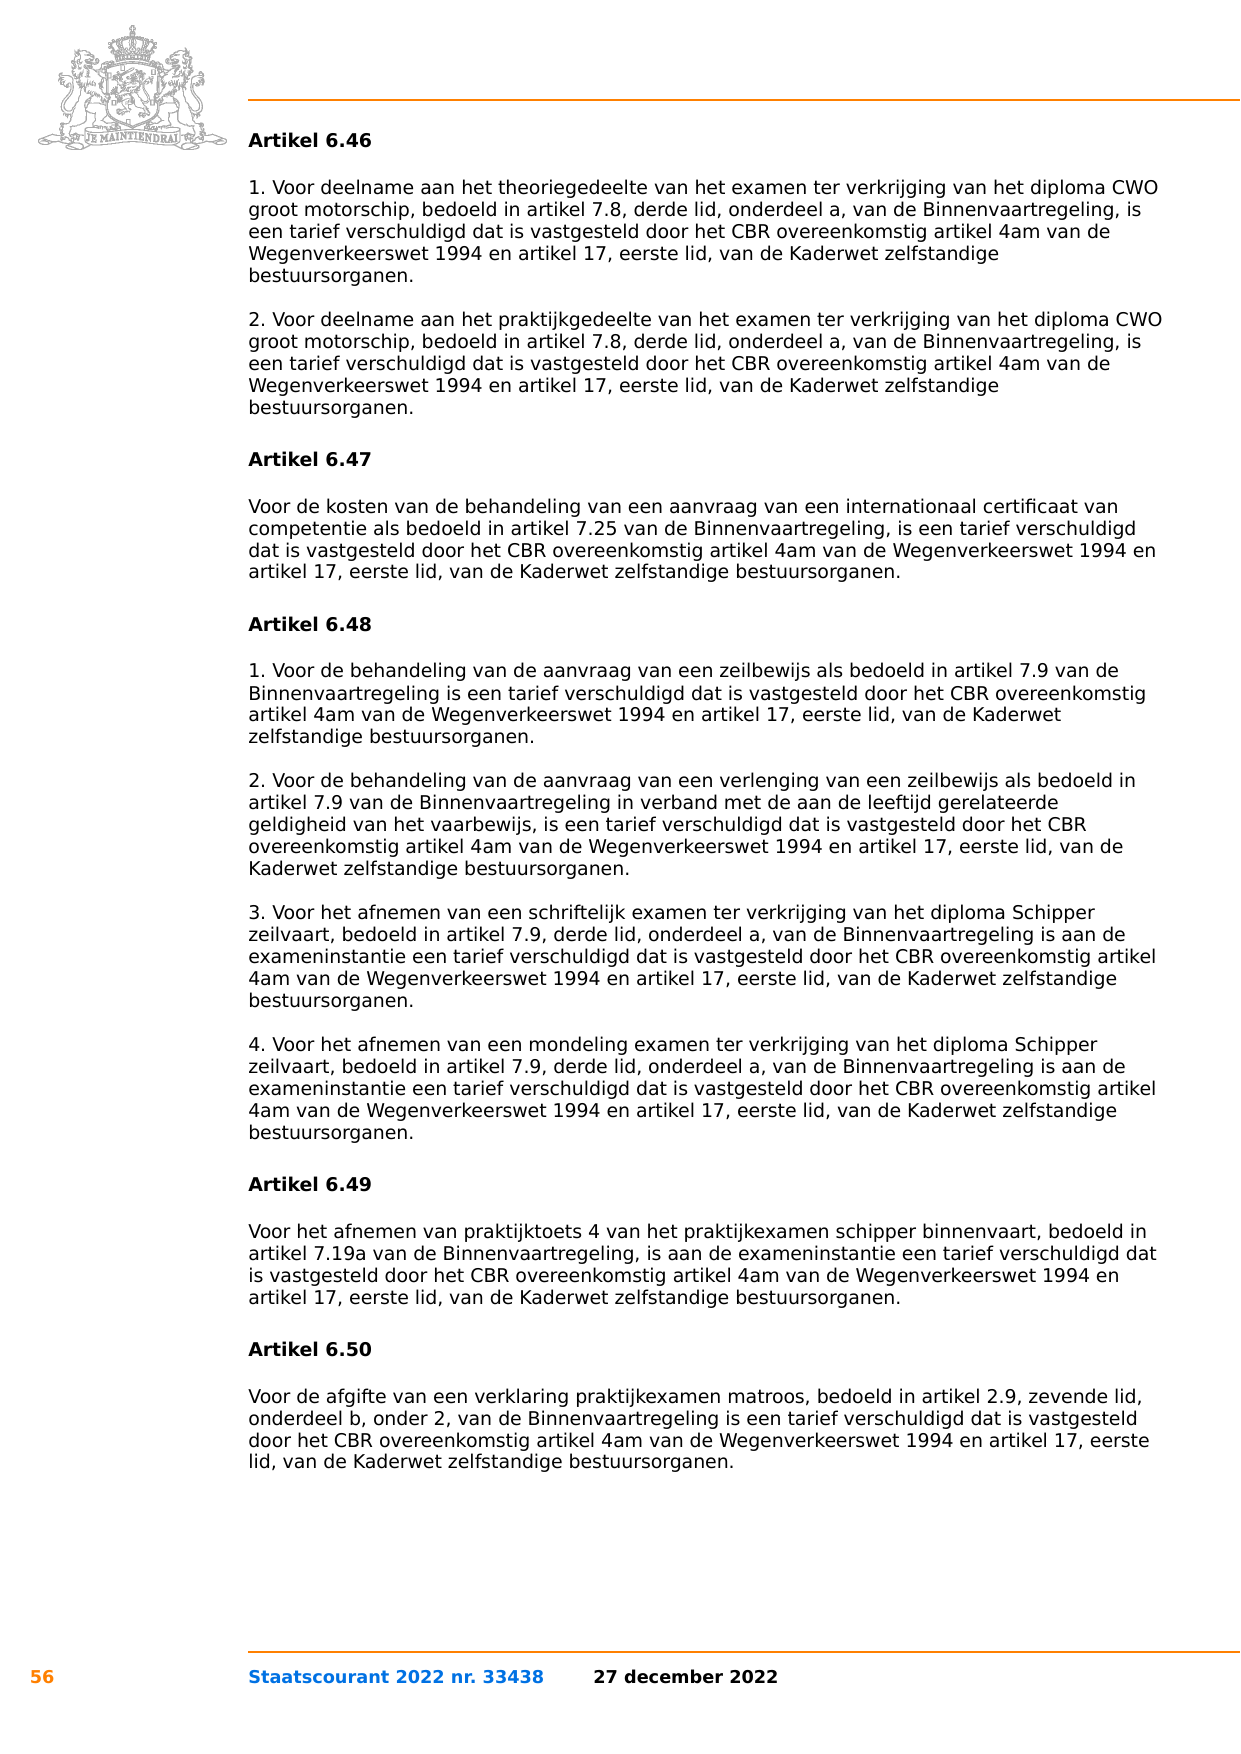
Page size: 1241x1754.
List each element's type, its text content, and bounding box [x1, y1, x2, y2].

text 4. Voor het afnemen van een mondeling examen ter verkrijging van het diploma Schipper zeilvaart, bedoeld in artikel 7.9, derde lid, onderdeel a, van de Binnenvaartregeling is aan de exameninstantie een tarief verschuldigd dat is vastgesteld door het CBR overeenkomstig artikel 4am van de Wegenverkeerswet 1994 en artikel 17, eerste lid, van de Kaderwet zelfstandige bestuursorganen. [248, 1034, 1163, 1144]
picture [38, 25, 227, 150]
text Voor de kosten van de behandeling van een aanvraag van een internationaal certificaat van competentie als bedoeld in artikel 7.25 van de Binnenvaartregeling, is een tarief verschuldigd dat is vastgesteld door het CBR overeenkomstig artikel 4am van de Wegenverkeerswet 1994 en artikel 17, eerste lid, van de Kaderwet zelfstandige bestuursorganen. [248, 496, 1163, 583]
text Voor het afnemen van praktijktoets 4 van het praktijkexamen schipper binnenvaart, bedoeld in artikel 7.19a van de Binnenvaartregeling, is aan de exameninstantie een tarief verschuldigd dat is vastgesteld door het CBR overeenkomstig artikel 4am van de Wegenverkeerswet 1994 en artikel 17, eerste lid, van de Kaderwet zelfstandige bestuursorganen. [248, 1221, 1163, 1308]
subtitle Artikel 6.49 [248, 1174, 1163, 1196]
text 2. Voor deelname aan het praktijkgedeelte van het examen ter verkrijging van het diploma CWO groot motorschip, bedoeld in artikel 7.8, derde lid, onderdeel a, van de Binnenvaartregeling, is een tarief verschuldigd dat is vastgesteld door het CBR overeenkomstig artikel 4am van de Wegenverkeerswet 1994 en artikel 17, eerste lid, van de Kaderwet zelfstandige bestuursorganen. [248, 309, 1163, 418]
subtitle Artikel 6.46 [248, 130, 1163, 152]
subtitle Artikel 6.50 [248, 1338, 1163, 1361]
text Voor de afgifte van een verklaring praktijkexamen matroos, bedoeld in artikel 2.9, zevende lid, onderdeel b, onder 2, van de Binnenvaartregeling is een tarief verschuldigd dat is vastgesteld door het CBR overeenkomstig artikel 4am van de Wegenverkeerswet 1994 en artikel 17, eerste lid, van de Kaderwet zelfstandige bestuursorganen. [248, 1386, 1163, 1473]
subtitle Artikel 6.47 [248, 448, 1163, 471]
text 1. Voor de behandeling van de aanvraag van een zeilbewijs als bedoeld in artikel 7.9 van de Binnenvaartregeling is een tarief verschuldigd dat is vastgesteld door het CBR overeenkomstig artikel 4am van de Wegenverkeerswet 1994 en artikel 17, eerste lid, van de Kaderwet zelfstandige bestuursorganen. [248, 660, 1163, 748]
text 2. Voor de behandeling van de aanvraag van een verlenging van een zeilbewijs als bedoeld in artikel 7.9 van de Binnenvaartregeling in verband met de aan de leeftijd gerelateerde geldigheid van het vaarbewijs, is een tarief verschuldigd dat is vastgesteld door het CBR overeenkomstig artikel 4am van de Wegenverkeerswet 1994 en artikel 17, eerste lid, van de Kaderwet zelfstandige bestuursorganen. [248, 770, 1163, 880]
text 1. Voor deelname aan het theoriegedeelte van het examen ter verkrijging van het diploma CWO groot motorschip, bedoeld in artikel 7.8, derde lid, onderdeel a, van de Binnenvaartregeling, is een tarief verschuldigd dat is vastgesteld door het CBR overeenkomstig artikel 4am van de Wegenverkeerswet 1994 en artikel 17, eerste lid, van de Kaderwet zelfstandige bestuursorganen. [248, 177, 1163, 287]
subtitle Artikel 6.48 [248, 613, 1163, 635]
text 3. Voor het afnemen van een schriftelijk examen ter verkrijging van het diploma Schipper zeilvaart, bedoeld in artikel 7.9, derde lid, onderdeel a, van de Binnenvaartregeling is aan de exameninstantie een tarief verschuldigd dat is vastgesteld door het CBR overeenkomstig artikel 4am van de Wegenverkeerswet 1994 en artikel 17, eerste lid, van de Kaderwet zelfstandige bestuursorganen. [248, 902, 1163, 1012]
